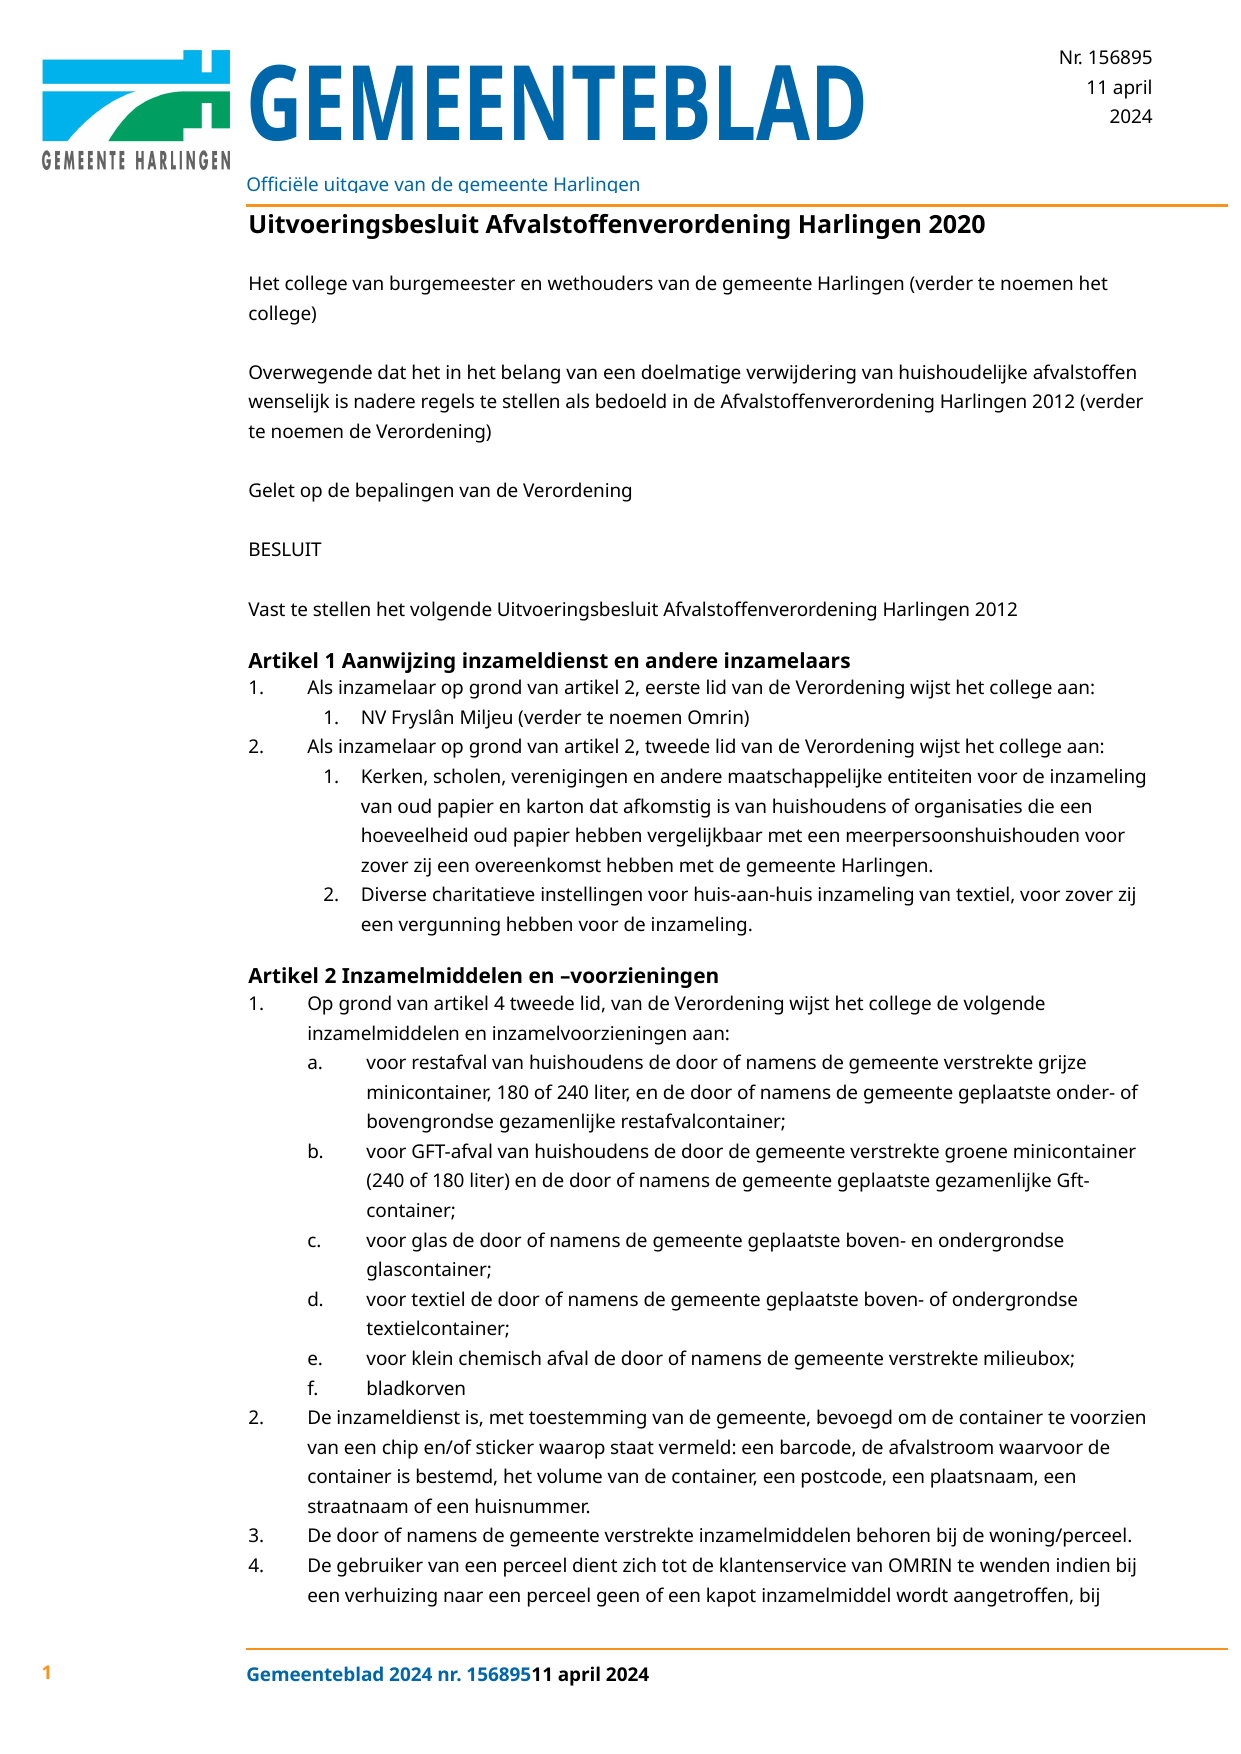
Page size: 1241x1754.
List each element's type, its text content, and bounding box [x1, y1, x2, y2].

text Vast te stellen het volgende Uitvoeringsbesluit Afvalstoffenverordening Harlingen 2012 [248, 596, 1152, 621]
text Gelet op de bepalingen van de Verordening [248, 477, 1152, 503]
list Als inzamelaar op grond van artikel 2, tweede lid van de Verordening wijst het college aan: [248, 734, 1152, 759]
list voor klein chemisch afval de door of namens de gemeente verstrekte milieubox; [307, 1345, 1152, 1371]
list voor GFT-afval van huishoudens de door de gemeente verstrekte groene minicontainer (240 of 180 liter) en de door of namens de gemeente geplaatste gezamenlijke Gft-container; [307, 1138, 1152, 1223]
list voor glas de door of namens de gemeente geplaatste boven- en ondergrondse glascontainer; [307, 1227, 1152, 1282]
list De gebruiker van een perceel dient zich tot de klantenservice van OMRIN te wenden indien bij een verhuizing naar een perceel geen of een kapot inzamelmiddel wordt aangetroffen, bij [248, 1552, 1152, 1607]
text BESLUIT [248, 537, 1152, 562]
text Uitvoeringsbesluit Afvalstoffenverordening Harlingen 2020 [248, 207, 1152, 241]
list voor restafval van huishoudens de door of namens de gemeente verstrekte grijze minicontainer, 180 of 240 liter, en de door of namens de gemeente geplaatste onder- of bovengrondse gezamenlijke restafvalcontainer; [307, 1049, 1152, 1134]
list Diverse charitatieve instellingen voor huis-aan-huis inzameling van textiel, voor zover zij een vergunning hebben voor de inzameling. [323, 882, 1152, 937]
list De door of namens de gemeente verstrekte inzamelmiddelen behoren bij de woning/perceel. [248, 1523, 1152, 1548]
list Kerken, scholen, verenigingen en andere maatschappelijke entiteiten voor de inzameling van oud papier en karton dat afkomstig is van huishoudens of organisaties die een hoeveelheid oud papier hebben vergelijkbaar met een meerpersoonshuishouden voor zover zij een overeenkomst hebben met de gemeente Harlingen. [323, 763, 1152, 878]
list De inzameldienst is, met toestemming van de gemeente, bevoegd om de container te voorzien van een chip en/of sticker waarop staat vermeld: een barcode, de afvalstroom waarvoor de container is bestemd, het volume van de container, een postcode, een plaatsnaam, een straatnaam of een huisnummer. [248, 1404, 1152, 1519]
list NV Fryslân Miljeu (verder te noemen Omrin) [323, 704, 1152, 730]
text Het college van burgemeester en wethouders van de gemeente Harlingen (verder te noemen het college) [248, 270, 1152, 326]
text Overwegende dat het in het belang van een doelmatige verwijdering van huishoudelijke afvalstoffen wenselijk is nadere regels te stellen als bedoeld in de Afvalstoffenverordening Harlingen 2012 (verder te noemen de Verordening) [248, 359, 1152, 444]
list voor textiel de door of namens de gemeente geplaatste boven- of ondergrondse textielcontainer; [307, 1286, 1152, 1341]
list Op grond van artikel 4 tweede lid, van de Verordening wijst het college de volgende inzamelmiddelen en inzamelvoorzieningen aan: [248, 990, 1152, 1045]
list Als inzamelaar op grond van artikel 2, eerste lid van de Verordening wijst het college aan: [248, 674, 1152, 700]
picture [41, 47, 231, 172]
text Artikel 1 Aanwijzing inzameldienst en andere inzamelaars [248, 646, 1152, 674]
list bladkorven [307, 1375, 1152, 1400]
text Artikel 2 Inzamelmiddelen en –voorzieningen [248, 962, 1152, 990]
